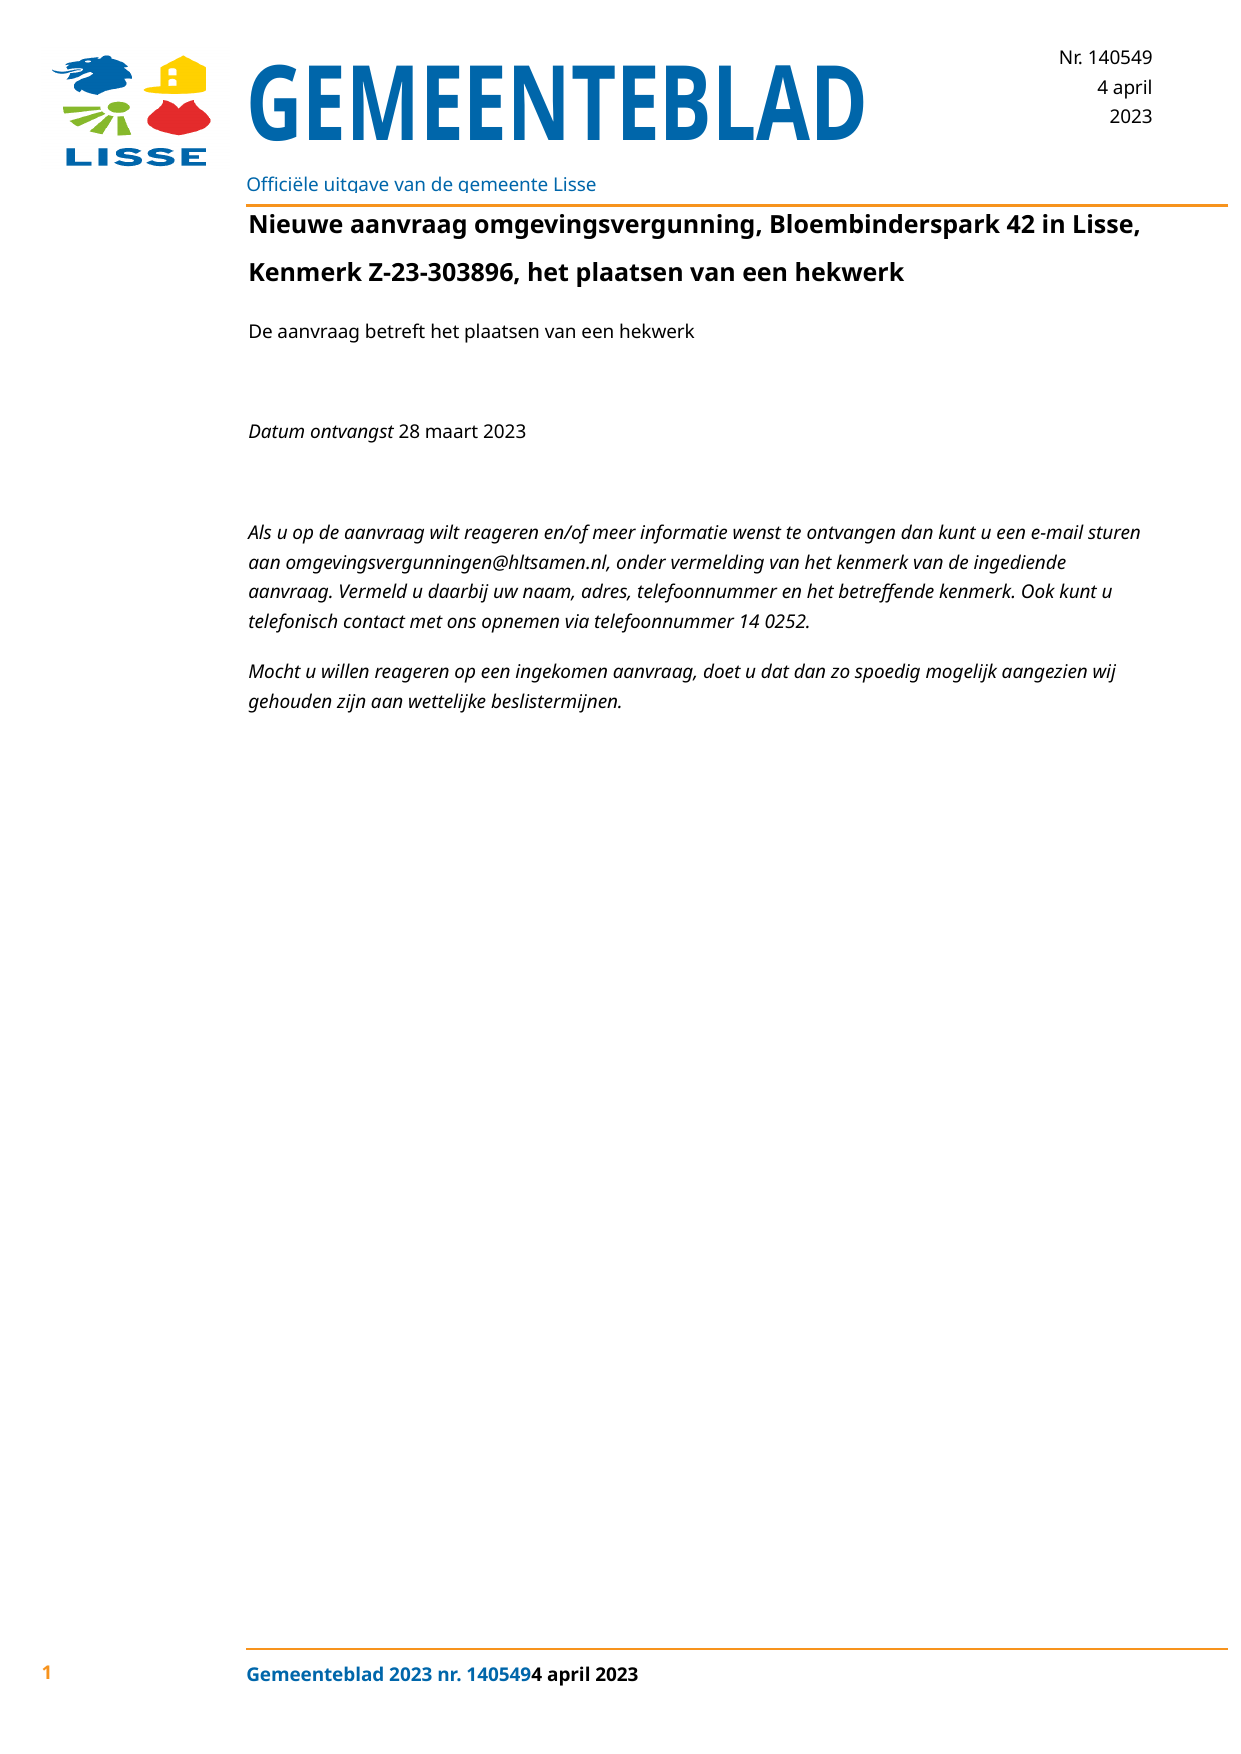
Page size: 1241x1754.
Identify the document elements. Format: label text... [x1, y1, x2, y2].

text De aanvraag betreft het plaatsen van een hekwerk [248, 318, 1152, 344]
text Als u op de aanvraag wilt reageren en/of meer informatie wenst te ontvangen dan kunt u een e-mail sturen aan omgevingsvergunningen@hltsamen.nl, onder vermelding van het kenmerk van de ingediende aanvraag. Vermeld u daarbij uw naam, adres, telefoonnummer en het betreffende kenmerk. Ook kunt u telefonisch contact met ons opnemen via telefoonnummer 14 0252. [248, 519, 1152, 634]
text Nieuwe aanvraag omgevingsvergunning, Bloembinderspark 42 in Lisse, Kenmerk Z-23-303896, het plaatsen van een hekwerk [248, 207, 1152, 288]
text Mocht u willen reageren op een ingekomen aanvraag, doet u dat dan zo spoedig mogelijk aangezien wij gehouden zijn aan wettelijke beslistermijnen. [248, 659, 1152, 714]
text Datum ontvangst 28 maart 2023 [248, 419, 1152, 444]
picture [41, 47, 231, 172]
